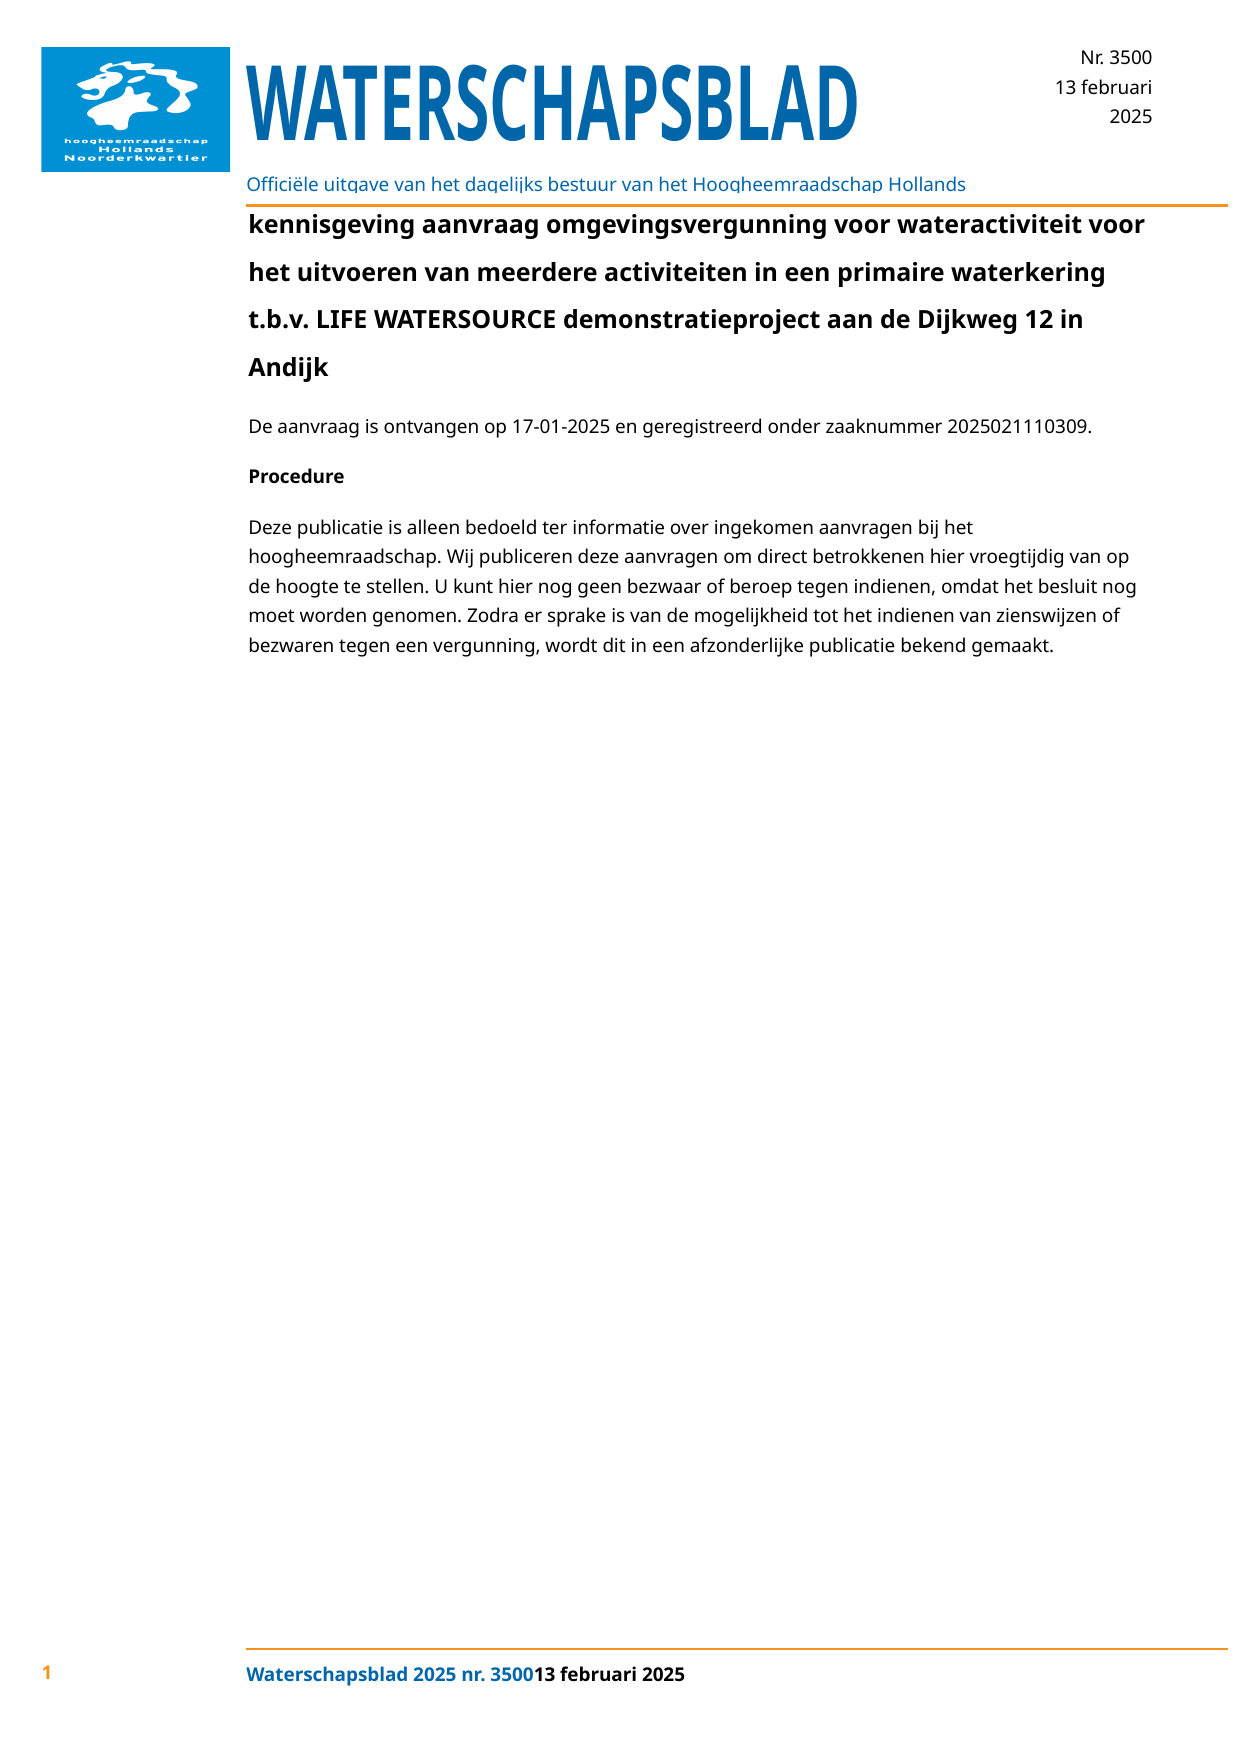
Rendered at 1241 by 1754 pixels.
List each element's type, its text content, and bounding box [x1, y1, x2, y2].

picture [118, 62, 197, 112]
picture [129, 76, 144, 82]
text Deze publicatie is alleen bedoeld ter informatie over ingekomen aanvragen bij het hoogheemraadschap. Wij publiceren deze aanvragen om direct betrokkenen hier vroegtijdig van op de hoogte te stellen. U kunt hier nog geen bezwaar of beroep tegen indienen, omdat het besluit nog moet worden genomen. Zodra er sprake is van de mogelijkheid tot het indienen van zienswijzen of bezwaren tegen een vergunning, wordt dit in een afzonderlijke publicatie bekend gemaakt. [248, 514, 1152, 658]
text kennisgeving aanvraag omgevingsvergunning voor wateractiviteit voor het uitvoeren van meerdere activiteiten in een primaire waterkering t.b.v. LIFE WATERSOURCE demonstratieproject aan de Dijkweg 12 in Andijk [248, 207, 1152, 384]
picture [78, 64, 122, 99]
text Procedure [248, 463, 1152, 489]
text De aanvraag is ontvangen op 17-01-2025 en geregistreerd onder zaaknummer 2025021110309. [248, 413, 1152, 439]
picture [88, 87, 157, 130]
